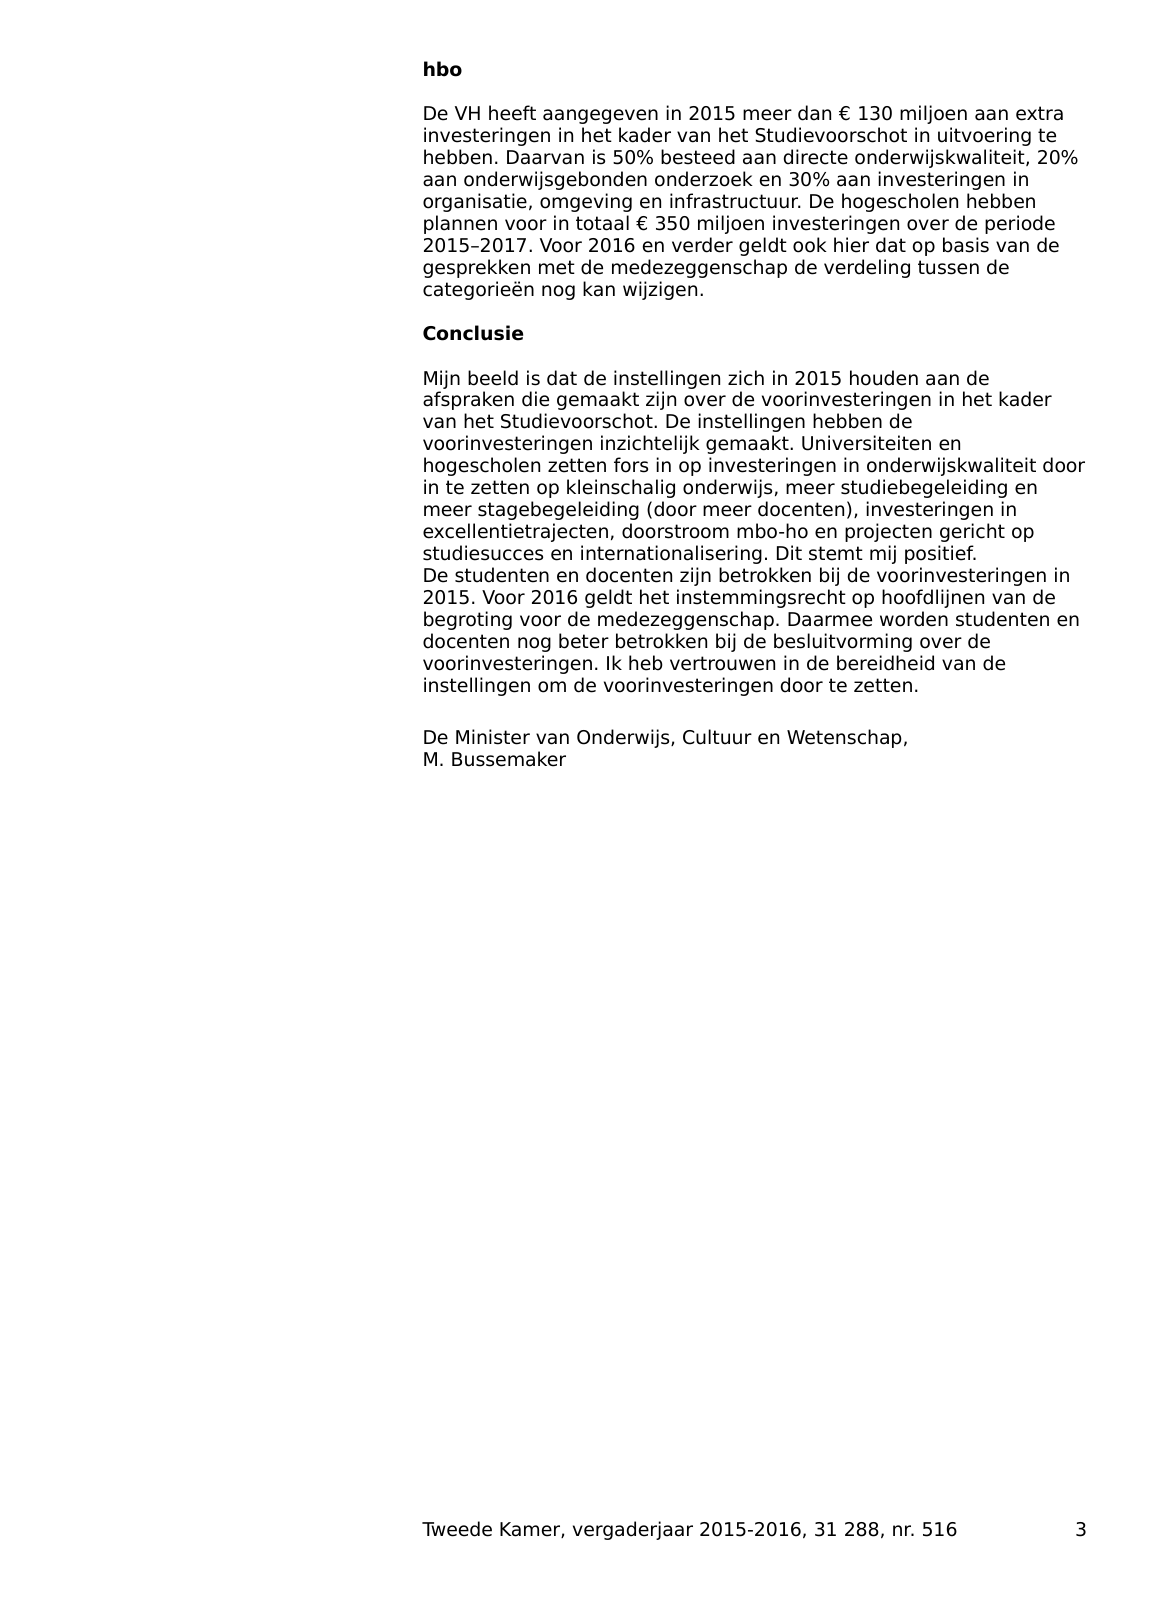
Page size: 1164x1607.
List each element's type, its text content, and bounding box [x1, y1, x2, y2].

subtitle hbo [422, 59, 1087, 81]
text Mijn beeld is dat de instellingen zich in 2015 houden aan de afspraken die gemaakt zijn over de voorinvesteringen in het kader van het Studievoorschot. De instellingen hebben de voorinvesteringen inzichtelijk gemaakt. Universiteiten en hogescholen zetten fors in op investeringen in onderwijskwaliteit door in te zetten op kleinschalig onderwijs, meer studiebegeleiding en meer stagebegeleiding (door meer docenten), investeringen in excellentietrajecten, doorstroom mbo-ho en projecten gericht op studiesucces en internationalisering. Dit stemt mij positief. [422, 367, 1087, 565]
subtitle Conclusie [422, 323, 1087, 345]
text De VH heeft aangegeven in 2015 meer dan € 130 miljoen aan extra investeringen in het kader van het Studievoorschot in uitvoering te hebben. Daarvan is 50% besteed aan directe onderwijskwaliteit, 20% aan onderwijsgebonden onderzoek en 30% aan investeringen in organisatie, omgeving en infrastructuur. De hogescholen hebben plannen voor in totaal € 350 miljoen investeringen over de periode 2015–2017. Voor 2016 en verder geldt ook hier dat op basis van de gesprekken met de medezeggenschap de verdeling tussen de categorieën nog kan wijzigen. [422, 103, 1087, 301]
text De Minister van Onderwijs, Cultuur en Wetenschap, M. Bussemaker [422, 727, 1087, 771]
text De studenten en docenten zijn betrokken bij de voorinvesteringen in 2015. Voor 2016 geldt het instemmingsrecht op hoofdlijnen van de begroting voor de medezeggenschap. Daarmee worden studenten en docenten nog beter betrokken bij de besluitvorming over de voorinvesteringen. Ik heb vertrouwen in de bereidheid van de instellingen om de voorinvesteringen door te zetten. [422, 565, 1087, 697]
